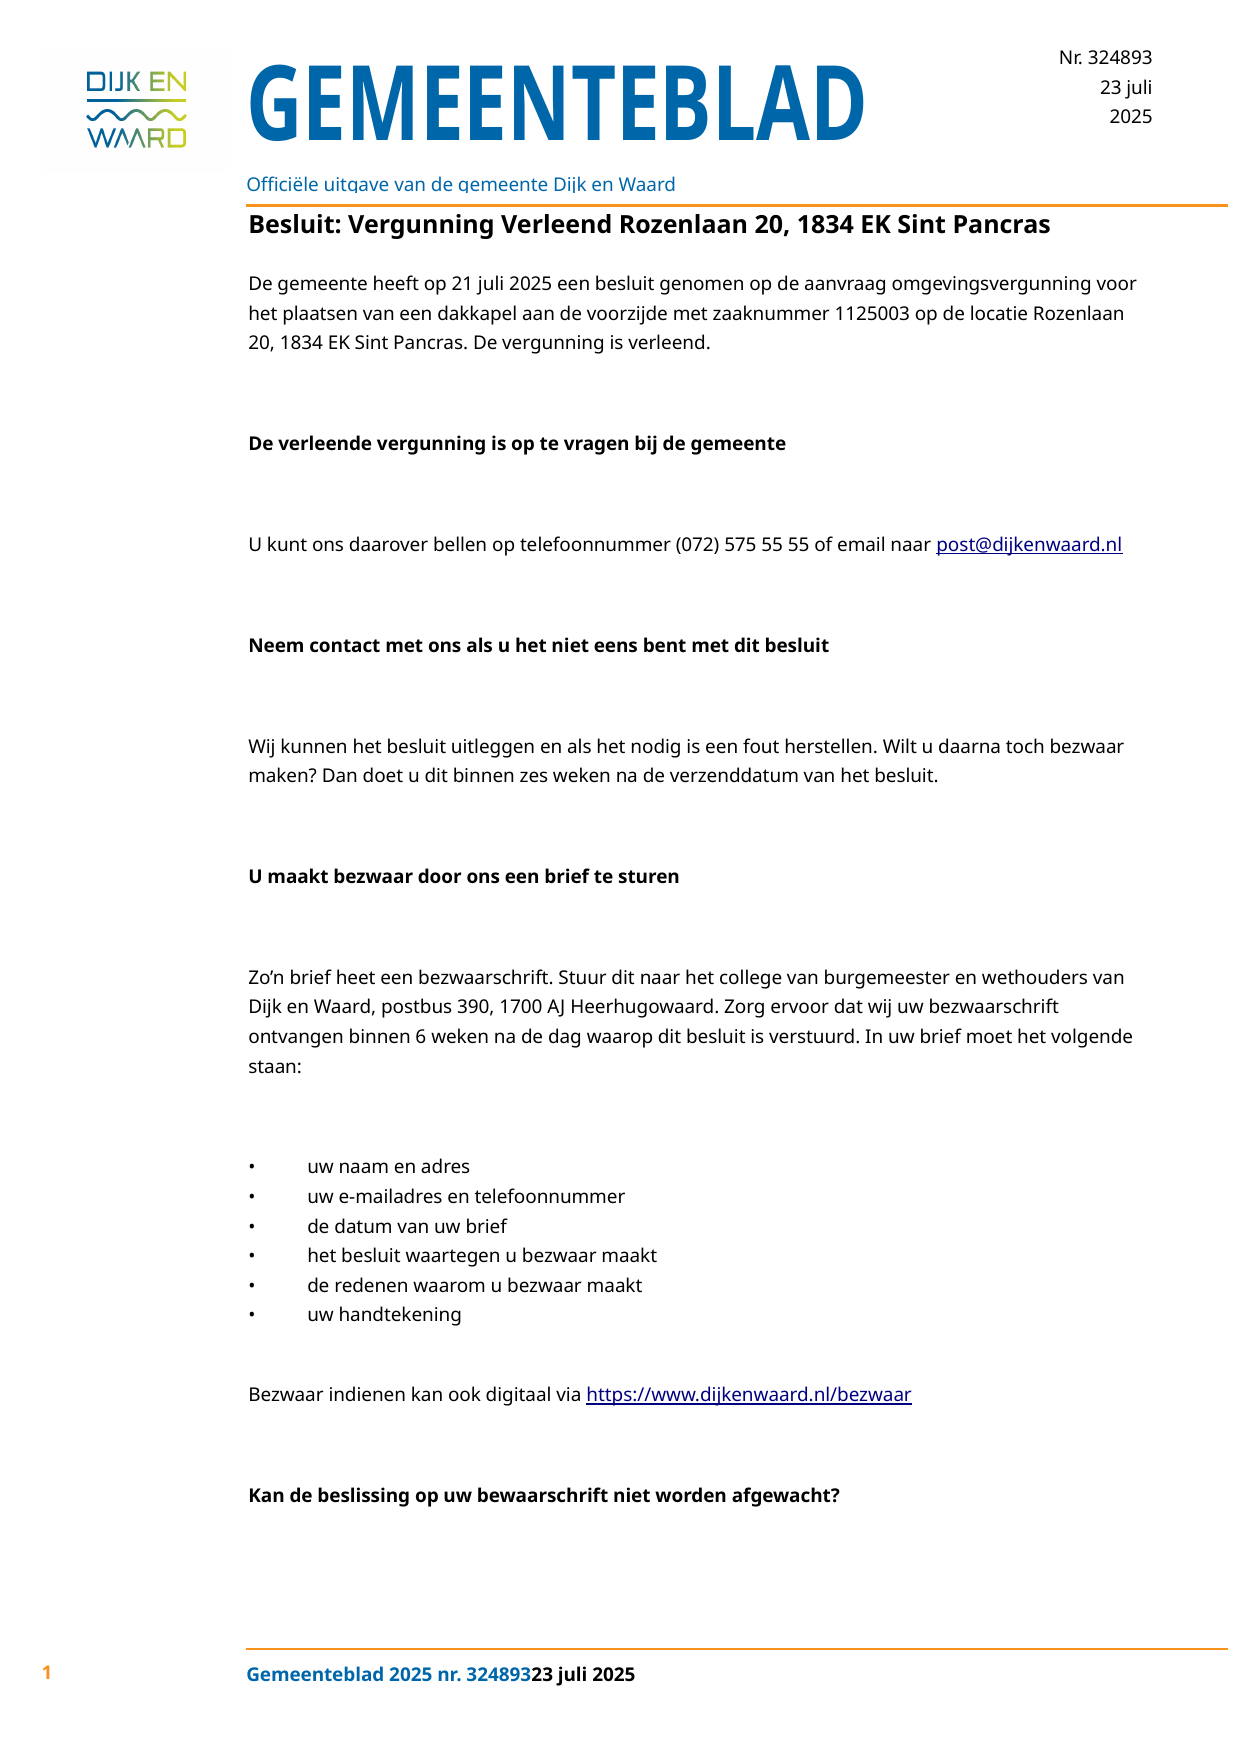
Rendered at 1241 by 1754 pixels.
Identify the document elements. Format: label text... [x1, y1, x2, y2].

list uw handtekening [248, 1302, 1152, 1327]
list de datum van uw brief [248, 1213, 1152, 1238]
list uw e-mailadres en telefoonnummer [248, 1183, 1152, 1209]
text Neem contact met ons als u het niet eens bent met dit besluit [248, 632, 1152, 658]
list de redenen waarom u bezwaar maakt [248, 1272, 1152, 1298]
text Bezwaar indienen kan ook digitaal via https://www.dijkenwaard.nl/bezwaar [248, 1382, 1152, 1407]
text U maakt bezwaar door ons een brief te sturen [248, 863, 1152, 889]
list uw naam en adres [248, 1154, 1152, 1179]
list het besluit waartegen u bezwaar maakt [248, 1242, 1152, 1268]
text Kan de beslissing op uw bewaarschrift niet worden afgewacht? [248, 1482, 1152, 1508]
text De gemeente heeft op 21 juli 2025 een besluit genomen op de aanvraag omgevingsvergunning voor het plaatsen van een dakkapel aan de voorzijde met zaaknummer 1125003 op de locatie Rozenlaan 20, 1834 EK Sint Pancras. De vergunning is verleend. [248, 270, 1152, 355]
picture [41, 47, 231, 172]
text Besluit: Vergunning Verleend Rozenlaan 20, 1834 EK Sint Pancras [248, 207, 1152, 241]
text U kunt ons daarover bellen op telefoonnummer (072) 575 55 55 of email naar post@dijkenwaard.nl [248, 531, 1152, 557]
text De verleende vergunning is op te vragen bij de gemeente [248, 430, 1152, 456]
text Wij kunnen het besluit uitleggen en als het nodig is een fout herstellen. Wilt u daarna toch bezwaar maken? Dan doet u dit binnen zes weken na de verzenddatum van het besluit. [248, 733, 1152, 788]
text Zo’n brief heet een bezwaarschrift. Stuur dit naar het college van burgemeester en wethouders van Dijk en Waard, postbus 390, 1700 AJ Heerhugowaard. Zorg ervoor dat wij uw bezwaarschrift ontvangen binnen 6 weken na de dag waarop dit besluit is verstuurd. In uw brief moet het volgende staan: [248, 964, 1152, 1078]
